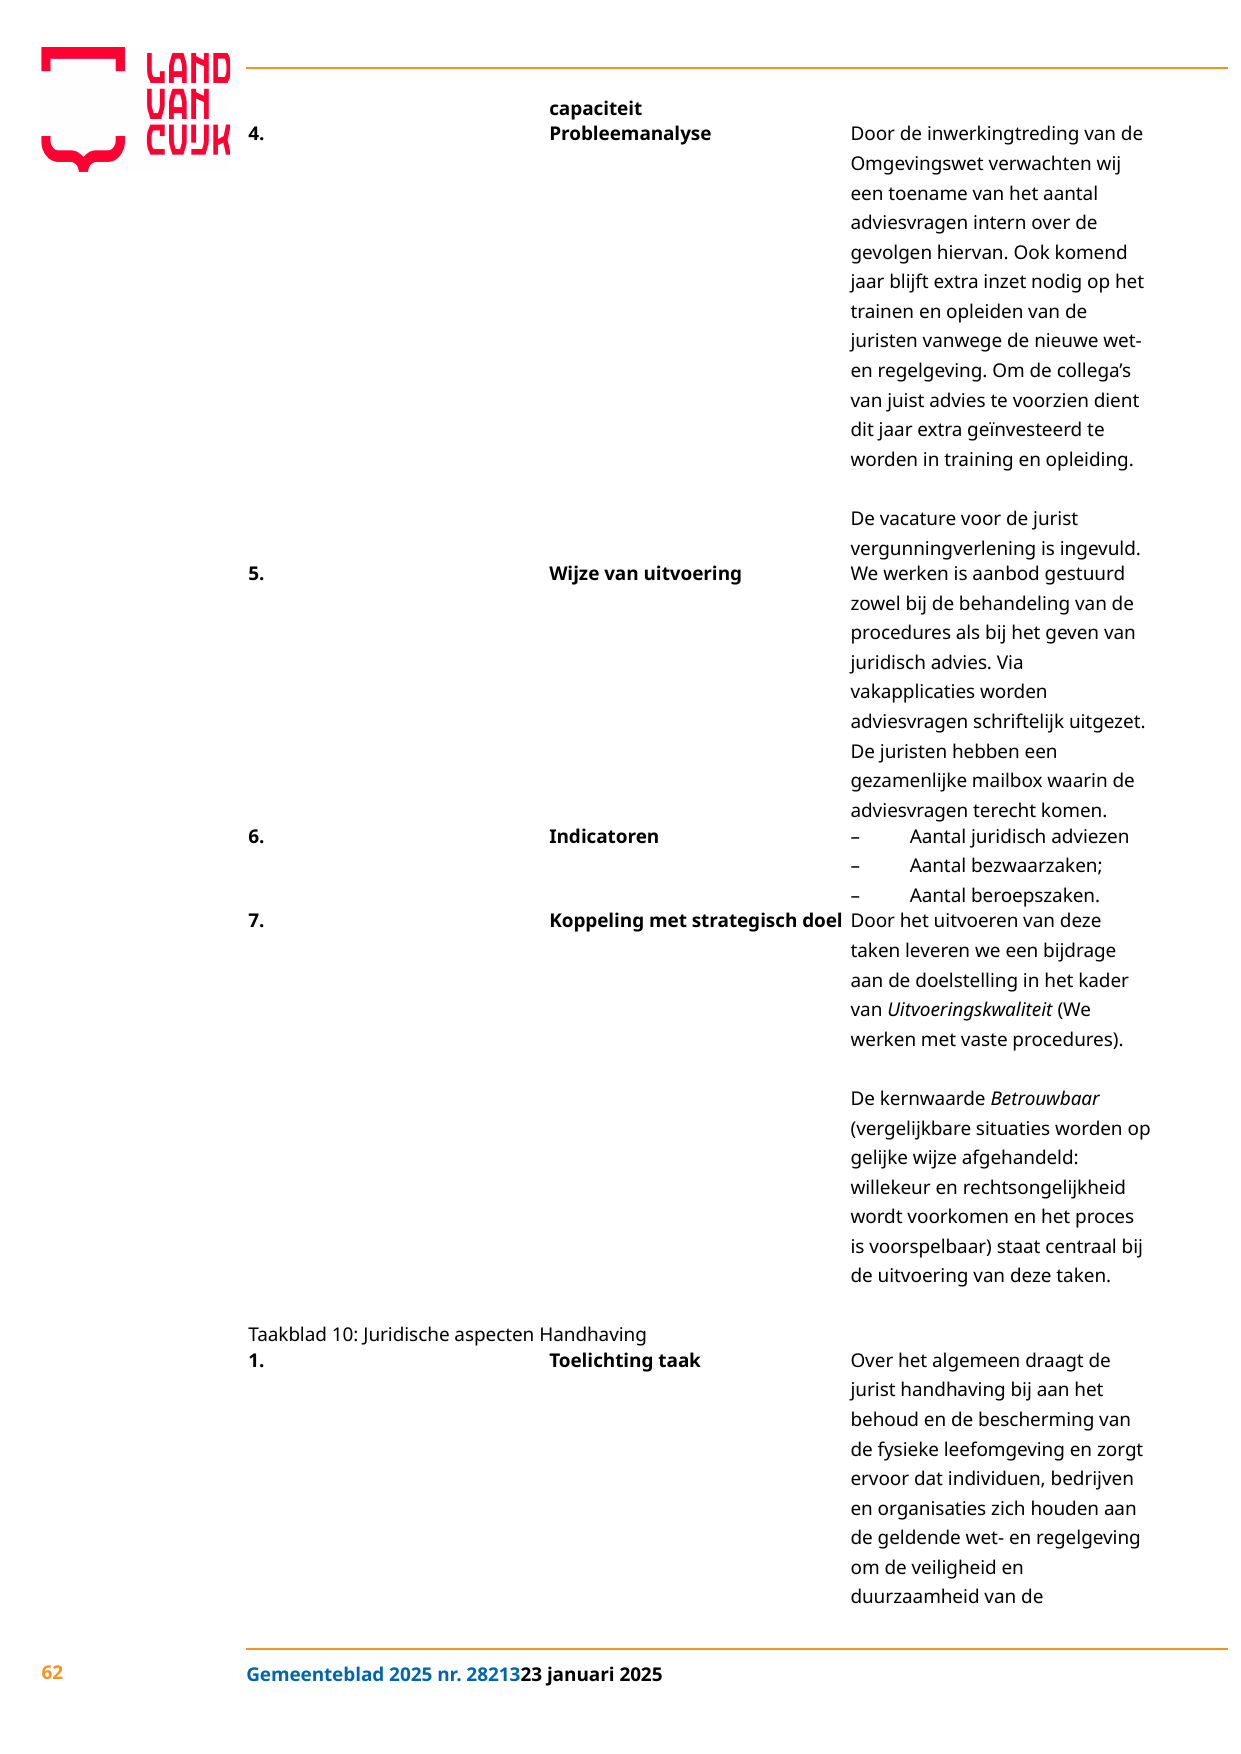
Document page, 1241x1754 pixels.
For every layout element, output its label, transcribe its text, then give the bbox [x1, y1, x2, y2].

table_cell 4. [248, 121, 549, 560]
table_cell 1. [248, 1347, 549, 1609]
table_cell Aantal juridisch adviezen Aantal bezwaarzaken; Aantal beroepszaken. [850, 823, 1152, 908]
table_cell Door het uitvoeren van deze taken leveren we een bijdrage aan de doelstelling in het kader van Uitvoeringskwaliteit (We werken met vaste procedures). De kernwaarde Betrouwbaar (vergelijkbare situaties worden op gelijke wijze afgehandeld: willekeur en rechtsongelijkheid wordt voorkomen en het proces is voorspelbaar) staat centraal bij de uitvoering van deze taken. [850, 908, 1152, 1288]
table_cell We werken is aanbod gestuurd zowel bij de behandeling van de procedures als bij het geven van juridisch advies. Via vakapplicaties worden adviesvragen schriftelijk uitgezet. De juristen hebben een gezamenlijke mailbox waarin de adviesvragen terecht komen. [850, 560, 1152, 823]
table_cell Indicatoren [549, 823, 850, 908]
table_cell Wijze van uitvoering [549, 560, 850, 823]
table_cell 6. [248, 823, 549, 908]
table_cell Koppeling met strategisch doel [549, 908, 850, 1288]
table_cell Toelichting taak [549, 1347, 850, 1609]
table_cell [850, 95, 1152, 121]
table_cell Over het algemeen draagt de jurist handhaving bij aan het behoud en de bescherming van de fysieke leefomgeving en zorgt ervoor dat individuen, bedrijven en organisaties zich houden aan de geldende wet- en regelgeving om de veiligheid en duurzaamheid van de [850, 1347, 1152, 1609]
table_header Taakblad 10: Juridische aspecten Handhaving [248, 1321, 1152, 1347]
table_cell [248, 95, 549, 121]
table_cell Door de inwerkingtreding van de Omgevingswet verwachten wij een toename van het aantal adviesvragen intern over de gevolgen hiervan. Ook komend jaar blijft extra inzet nodig op het trainen en opleiden van de juristen vanwege de nieuwe wet- en regelgeving. Om de collega’s van juist advies te voorzien dient dit jaar extra geïnvesteerd te worden in training en opleiding. De vacature voor de jurist vergunningverlening is ingevuld. [850, 121, 1152, 560]
table_cell Probleemanalyse [549, 121, 850, 560]
table_cell 7. [248, 908, 549, 1288]
picture [41, 47, 231, 172]
table_cell capaciteit [549, 95, 850, 121]
table_cell 5. [248, 560, 549, 823]
